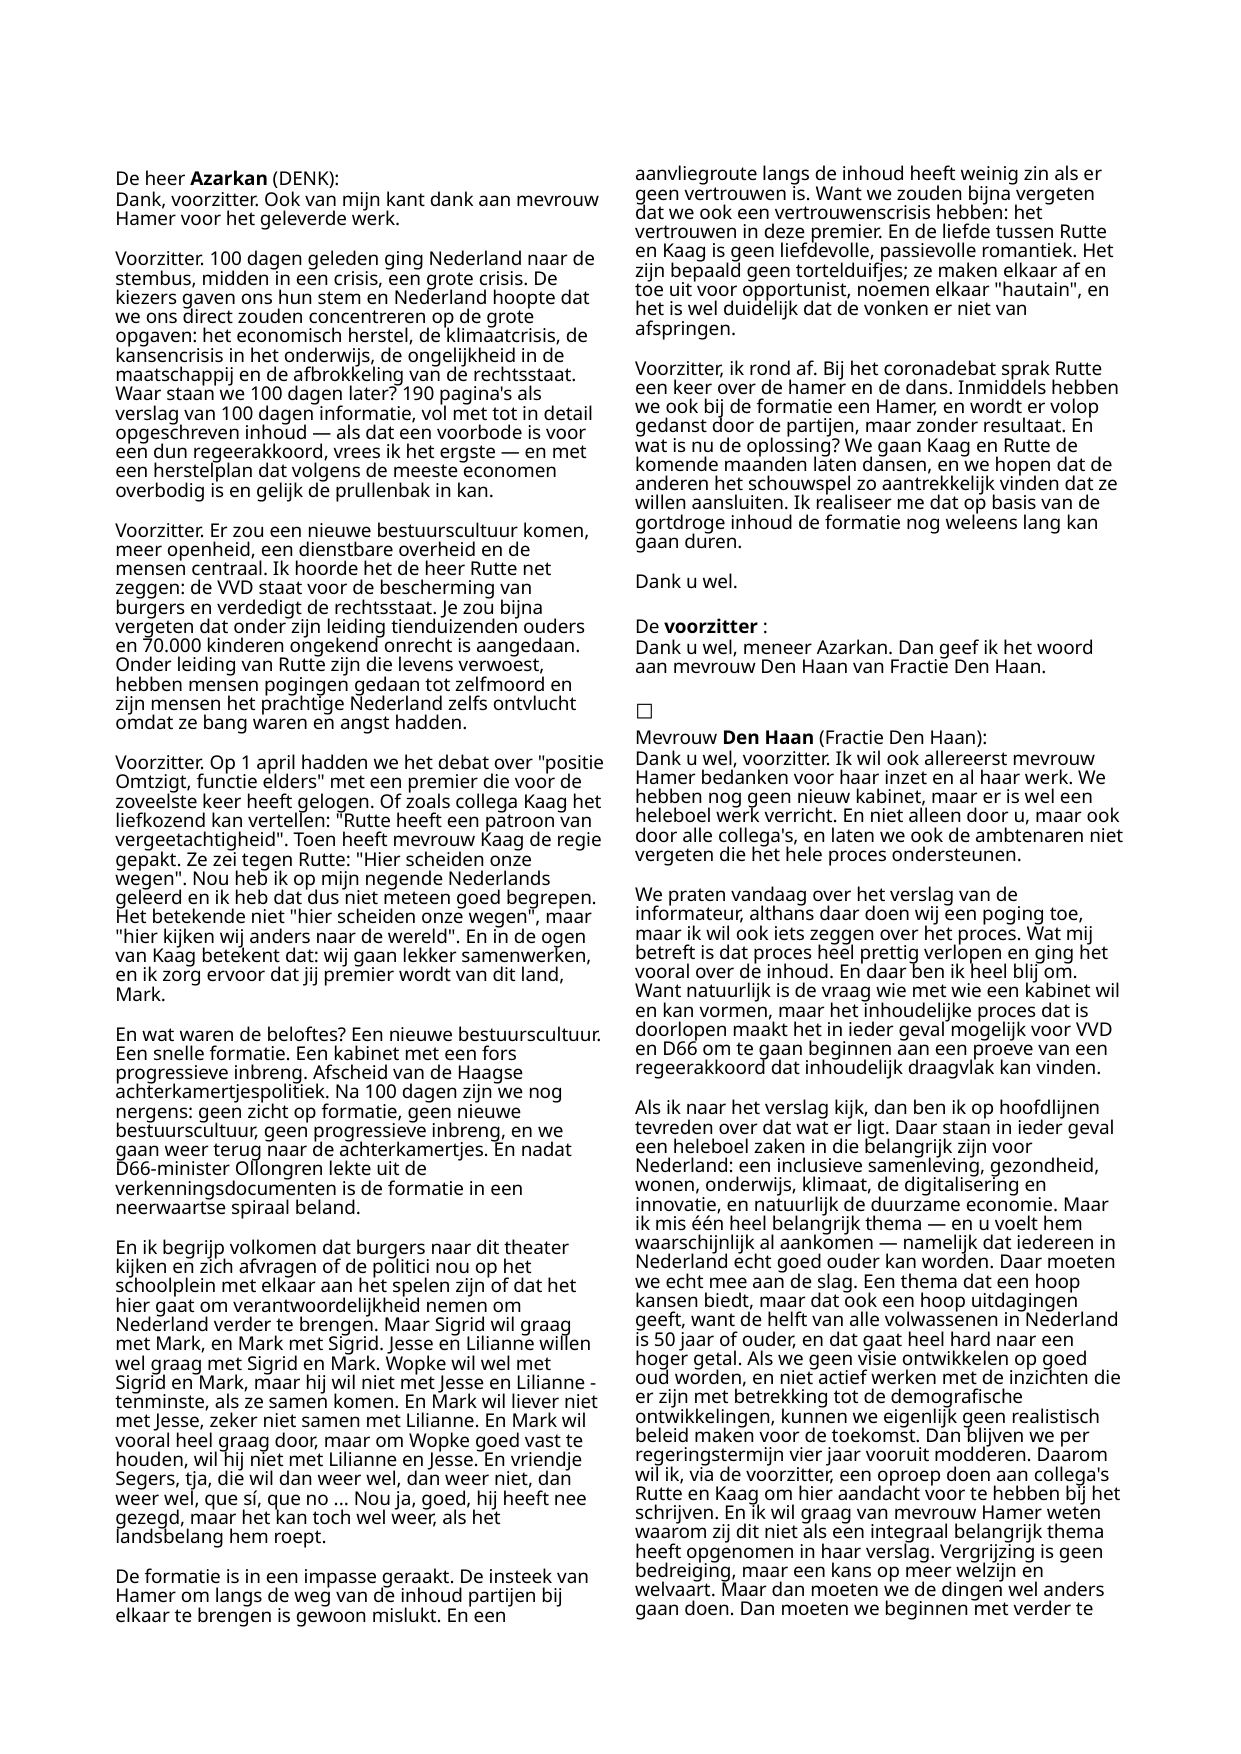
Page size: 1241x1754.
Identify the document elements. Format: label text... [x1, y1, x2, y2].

text Dank u wel, voorzitter. Ik wil ook allereerst mevrouw Hamer bedanken voor haar inzet en al haar werk. We hebben nog geen nieuw kabinet, maar er is wel een heleboel werk verricht. En niet alleen door u, maar ook door alle collega's, en laten we ook de ambtenaren niet vergeten die het hele proces ondersteunen. [635, 749, 1125, 865]
text Mevrouw Den Haan (Fractie Den Haan): [635, 724, 1125, 749]
text Voorzitter. 100 dagen geleden ging Nederland naar de stembus, midden in een crisis, een grote crisis. De kiezers gaven ons hun stem en Nederland hoopte dat we ons direct zouden concentreren op de grote opgaven: het economisch herstel, de klimaatcrisis, de kansencrisis in het onderwijs, de ongelijkheid in de maatschappij en de afbrokkeling van de rechtsstaat. Waar staan we 100 dagen later? 190 pagina's als verslag van 100 dagen informatie, vol met tot in detail opgeschreven inhoud — als dat een voorbode is voor een dun regeerakkoord, vrees ik het ergste — en met een herstelplan dat volgens de meeste economen overbodig is en gelijk de prullenbak in kan. [115, 250, 605, 501]
text We praten vandaag over het verslag van de informateur, althans daar doen wij een poging toe, maar ik wil ook iets zeggen over het proces. Wat mij betreft is dat proces heel prettig verlopen en ging het vooral over de inhoud. En daar ben ik heel blij om. Want natuurlijk is de vraag wie met wie een kabinet wil en kan vormen, maar het inhoudelijke proces dat is doorlopen maakt het in ieder geval mogelijk voor VVD en D66 om te gaan beginnen aan een proeve van een regeerakkoord dat inhoudelijk draagvlak kan vinden. [635, 886, 1125, 1079]
text De voorzitter : [635, 613, 1125, 639]
text De heer Azarkan (DENK): [115, 165, 605, 191]
text En wat waren de beloftes? Een nieuwe bestuurscultuur. Een snelle formatie. Een kabinet met een fors progressieve inbreng. Afscheid van de Haagse achterkamertjespolitiek. Na 100 dagen zijn we nog nergens: geen zicht op formatie, geen nieuwe bestuurscultuur, geen progressieve inbreng, en we gaan weer terug naar de achterkamertjes. En nadat D66-minister Ollongren lekte uit de verkenningsdocumenten is de formatie in een neerwaartse spiraal beland. [115, 1026, 605, 1218]
text Voorzitter. Op 1 april hadden we het debat over "positie Omtzigt, functie elders" met een premier die voor de zoveelste keer heeft gelogen. Of zoals collega Kaag het liefkozend kan vertellen: "Rutte heeft een patroon van vergeetachtigheid". Toen heeft mevrouw Kaag de regie gepakt. Ze zei tegen Rutte: "Hier scheiden onze wegen". Nou heb ik op mijn negende Nederlands geleerd en ik heb dat dus niet meteen goed begrepen. Het betekende niet "hier scheiden onze wegen", maar "hier kijken wij anders naar de wereld". En in de ogen van Kaag betekent dat: wij gaan lekker samenwerken, en ik zorg ervoor dat jij premier wordt van dit land, Mark. [115, 754, 605, 1005]
text Dank u wel, meneer Azarkan. Dan geef ik het woord aan mevrouw Den Haan van Fractie Den Haan. [635, 639, 1125, 677]
text Dank u wel. [635, 573, 1125, 592]
text Dank, voorzitter. Ook van mijn kant dank aan mevrouw Hamer voor het geleverde werk. [115, 191, 605, 229]
text aanvliegroute langs de inhoud heeft weinig zin als er geen vertrouwen is. Want we zouden bijna vergeten dat we ook een vertrouwenscrisis hebben: het vertrouwen in deze premier. En de liefde tussen Rutte en Kaag is geen liefdevolle, passievolle romantiek. Het zijn bepaald geen tortelduifjes; ze maken elkaar af en toe uit voor opportunist, noemen elkaar "hautain", en het is wel duidelijk dat de vonken er niet van afspringen. [635, 165, 1125, 339]
text ⬜ [635, 698, 1125, 724]
text De formatie is in een impasse geraakt. De insteek van Hamer om langs de weg van de inhoud partijen bij elkaar te brengen is gewoon mislukt. En een [115, 1568, 605, 1626]
text Voorzitter, ik rond af. Bij het coronadebat sprak Rutte een keer over de hamer en de dans. Inmiddels hebben we ook bij de formatie een Hamer, en wordt er volop gedanst door de partijen, maar zonder resultaat. En wat is nu de oplossing? We gaan Kaag en Rutte de komende maanden laten dansen, en we hopen dat de anderen het schouwspel zo aantrekkelijk vinden dat ze willen aansluiten. Ik realiseer me dat op basis van de gortdroge inhoud de formatie nog weleens lang kan gaan duren. [635, 359, 1125, 552]
text En ik begrijp volkomen dat burgers naar dit theater kijken en zich afvragen of de politici nou op het schoolplein met elkaar aan het spelen zijn of dat het hier gaat om verantwoordelijkheid nemen om Nederland verder te brengen. Maar Sigrid wil graag met Mark, en Mark met Sigrid. Jesse en Lilianne willen wel graag met Sigrid en Mark. Wopke wil wel met Sigrid en Mark, maar hij wil niet met Jesse en Lilianne - tenminste, als ze samen komen. En Mark wil liever niet met Jesse, zeker niet samen met Lilianne. En Mark wil vooral heel graag door, maar om Wopke goed vast te houden, wil hij niet met Lilianne en Jesse. En vriendje Segers, tja, die wil dan weer wel, dan weer niet, dan weer wel, que sí, que no ... Nou ja, goed, hij heeft nee gezegd, maar het kan toch wel weer, als het landsbelang hem roept. [115, 1239, 605, 1547]
text Voorzitter. Er zou een nieuwe bestuurscultuur komen, meer openheid, een dienstbare overheid en de mensen centraal. Ik hoorde het de heer Rutte net zeggen: de VVD staat voor de bescherming van burgers en verdedigt de rechtsstaat. Je zou bijna vergeten dat onder zijn leiding tienduizenden ouders en 70.000 kinderen ongekend onrecht is aangedaan. Onder leiding van Rutte zijn die levens verwoest, hebben mensen pogingen gedaan tot zelfmoord en zijn mensen het prachtige Nederland zelfs ontvlucht omdat ze bang waren en angst hadden. [115, 522, 605, 733]
text Als ik naar het verslag kijk, dan ben ik op hoofdlijnen tevreden over dat wat er ligt. Daar staan in ieder geval een heleboel zaken in die belangrijk zijn voor Nederland: een inclusieve samenleving, gezondheid, wonen, onderwijs, klimaat, de digitalisering en innovatie, en natuurlijk de duurzame economie. Maar ik mis één heel belangrijk thema — en u voelt hem waarschijnlijk al aankomen — namelijk dat iedereen in Nederland echt goed ouder kan worden. Daar moeten we echt mee aan de slag. Een thema dat een hoop kansen biedt, maar dat ook een hoop uitdagingen geeft, want de helft van alle volwassenen in Nederland is 50 jaar of ouder, en dat gaat heel hard naar een hoger getal. Als we geen visie ontwikkelen op goed oud worden, en niet actief werken met de inzichten die er zijn met betrekking tot de demografische ontwikkelingen, kunnen we eigenlijk geen realistisch beleid maken voor de toekomst. Dan blijven we per regeringstermijn vier jaar vooruit modderen. Daarom wil ik, via de voorzitter, een oproep doen aan collega's Rutte en Kaag om hier aandacht voor te hebben bij het schrijven. En ik wil graag van mevrouw Hamer weten waarom zij dit niet als een integraal belangrijk thema heeft opgenomen in haar verslag. Vergrijzing is geen bedreiging, maar een kans op meer welzijn en welvaart. Maar dan moeten we de dingen wel anders gaan doen. Dan moeten we beginnen met verder te [635, 1099, 1125, 1620]
